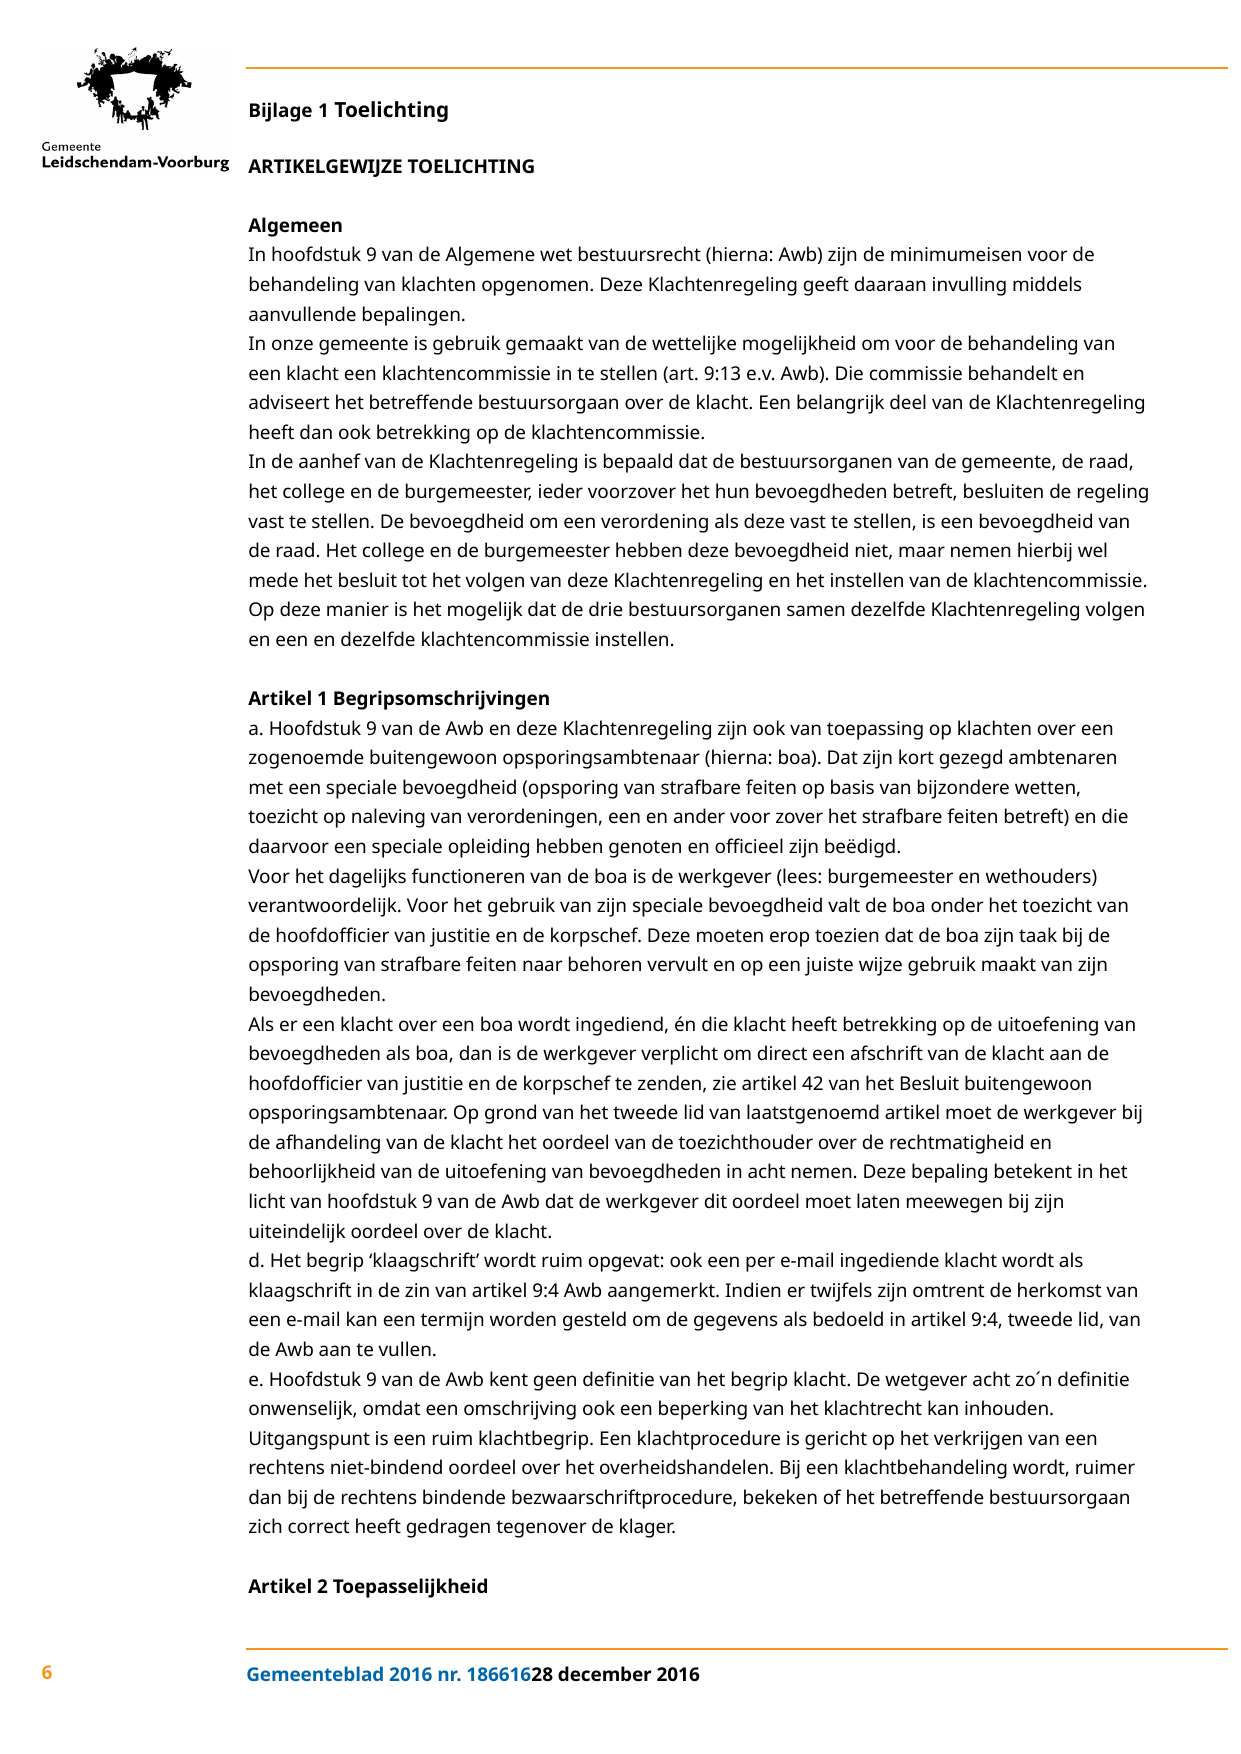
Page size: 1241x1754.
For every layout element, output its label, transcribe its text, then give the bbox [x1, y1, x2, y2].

picture [41, 47, 231, 172]
text Artikel 1 Begripsomschrijvingen [248, 685, 1152, 711]
text Bijlage 1 Toelichting [248, 95, 1152, 123]
text a. Hoofdstuk 9 van de Awb en deze Klachtenregeling zijn ook van toepassing op klachten over een zogenoemde buitengewoon opsporingsambtenaar (hierna: boa). Dat zijn kort gezegd ambtenaren met een speciale bevoegdheid (opsporing van strafbare feiten op basis van bijzondere wetten, toezicht op naleving van verordeningen, een en ander voor zover het strafbare feiten betreft) en die daarvoor een speciale opleiding hebben genoten en officieel zijn beëdigd. [248, 715, 1152, 859]
text Algemeen [248, 212, 1152, 238]
text Als er een klacht over een boa wordt ingediend, én die klacht heeft betrekking op de uitoefening van bevoegdheden als boa, dan is de werkgever verplicht om direct een afschrift van de klacht aan de hoofdofficier van justitie en de korpschef te zenden, zie artikel 42 van het Besluit buitengewoon opsporingsambtenaar. Op grond van het tweede lid van laatstgenoemd artikel moet de werkgever bij de afhandeling van de klacht het oordeel van de toezichthouder over de rechtmatigheid en behoorlijkheid van de uitoefening van bevoegdheden in acht nemen. Deze bepaling betekent in het licht van hoofdstuk 9 van de Awb dat de werkgever dit oordeel moet laten meewegen bij zijn uiteindelijk oordeel over de klacht. [248, 1011, 1152, 1244]
text In onze gemeente is gebruik gemaakt van de wettelijke mogelijkheid om voor de behandeling van een klacht een klachtencommissie in te stellen (art. 9:13 e.v. Awb). Die commissie behandelt en adviseert het betreffende bestuursorgaan over de klacht. Een belangrijk deel van de Klachtenregeling heeft dan ook betrekking op de klachtencommissie. [248, 330, 1152, 445]
text e. Hoofdstuk 9 van de Awb kent geen definitie van het begrip klacht. De wetgever acht zo´n definitie onwenselijk, omdat een omschrijving ook een beperking van het klachtrecht kan inhouden. Uitgangspunt is een ruim klachtbegrip. Een klachtprocedure is gericht op het verkrijgen van een rechtens niet-bindend oordeel over het overheidshandelen. Bij een klachtbehandeling wordt, ruimer dan bij de rechtens bindende bezwaarschriftprocedure, bekeken of het betreffende bestuursorgaan zich correct heeft gedragen tegenover de klager. [248, 1366, 1152, 1539]
text ARTIKELGEWIJZE TOELICHTING [248, 153, 1152, 179]
text Artikel 2 Toepasselijkheid [248, 1573, 1152, 1599]
text Voor het dagelijks functioneren van de boa is de werkgever (lees: burgemeester en wethouders) verantwoordelijk. Voor het gebruik van zijn speciale bevoegdheid valt de boa onder het toezicht van de hoofdofficier van justitie en de korpschef. Deze moeten erop toezien dat de boa zijn taak bij de opsporing van strafbare feiten naar behoren vervult en op een juiste wijze gebruik maakt van zijn bevoegdheden. [248, 863, 1152, 1007]
text In de aanhef van de Klachtenregeling is bepaald dat de bestuursorganen van de gemeente, de raad, het college en de burgemeester, ieder voorzover het hun bevoegdheden betreft, besluiten de regeling vast te stellen. De bevoegdheid om een verordening als deze vast te stellen, is een bevoegdheid van de raad. Het college en de burgemeester hebben deze bevoegdheid niet, maar nemen hierbij wel mede het besluit tot het volgen van deze Klachtenregeling en het instellen van de klachtencommissie. Op deze manier is het mogelijk dat de drie bestuursorganen samen dezelfde Klachtenregeling volgen en een en dezelfde klachtencommissie instellen. [248, 449, 1152, 652]
text In hoofdstuk 9 van de Algemene wet bestuursrecht (hierna: Awb) zijn de minimumeisen voor de behandeling van klachten opgenomen. Deze Klachtenregeling geeft daaraan invulling middels aanvullende bepalingen. [248, 242, 1152, 327]
text d. Het begrip ‘klaagschrift’ wordt ruim opgevat: ook een per e-mail ingediende klacht wordt als klaagschrift in de zin van artikel 9:4 Awb aangemerkt. Indien er twijfels zijn omtrent de herkomst van een e-mail kan een termijn worden gesteld om de gegevens als bedoeld in artikel 9:4, tweede lid, van de Awb aan te vullen. [248, 1247, 1152, 1362]
